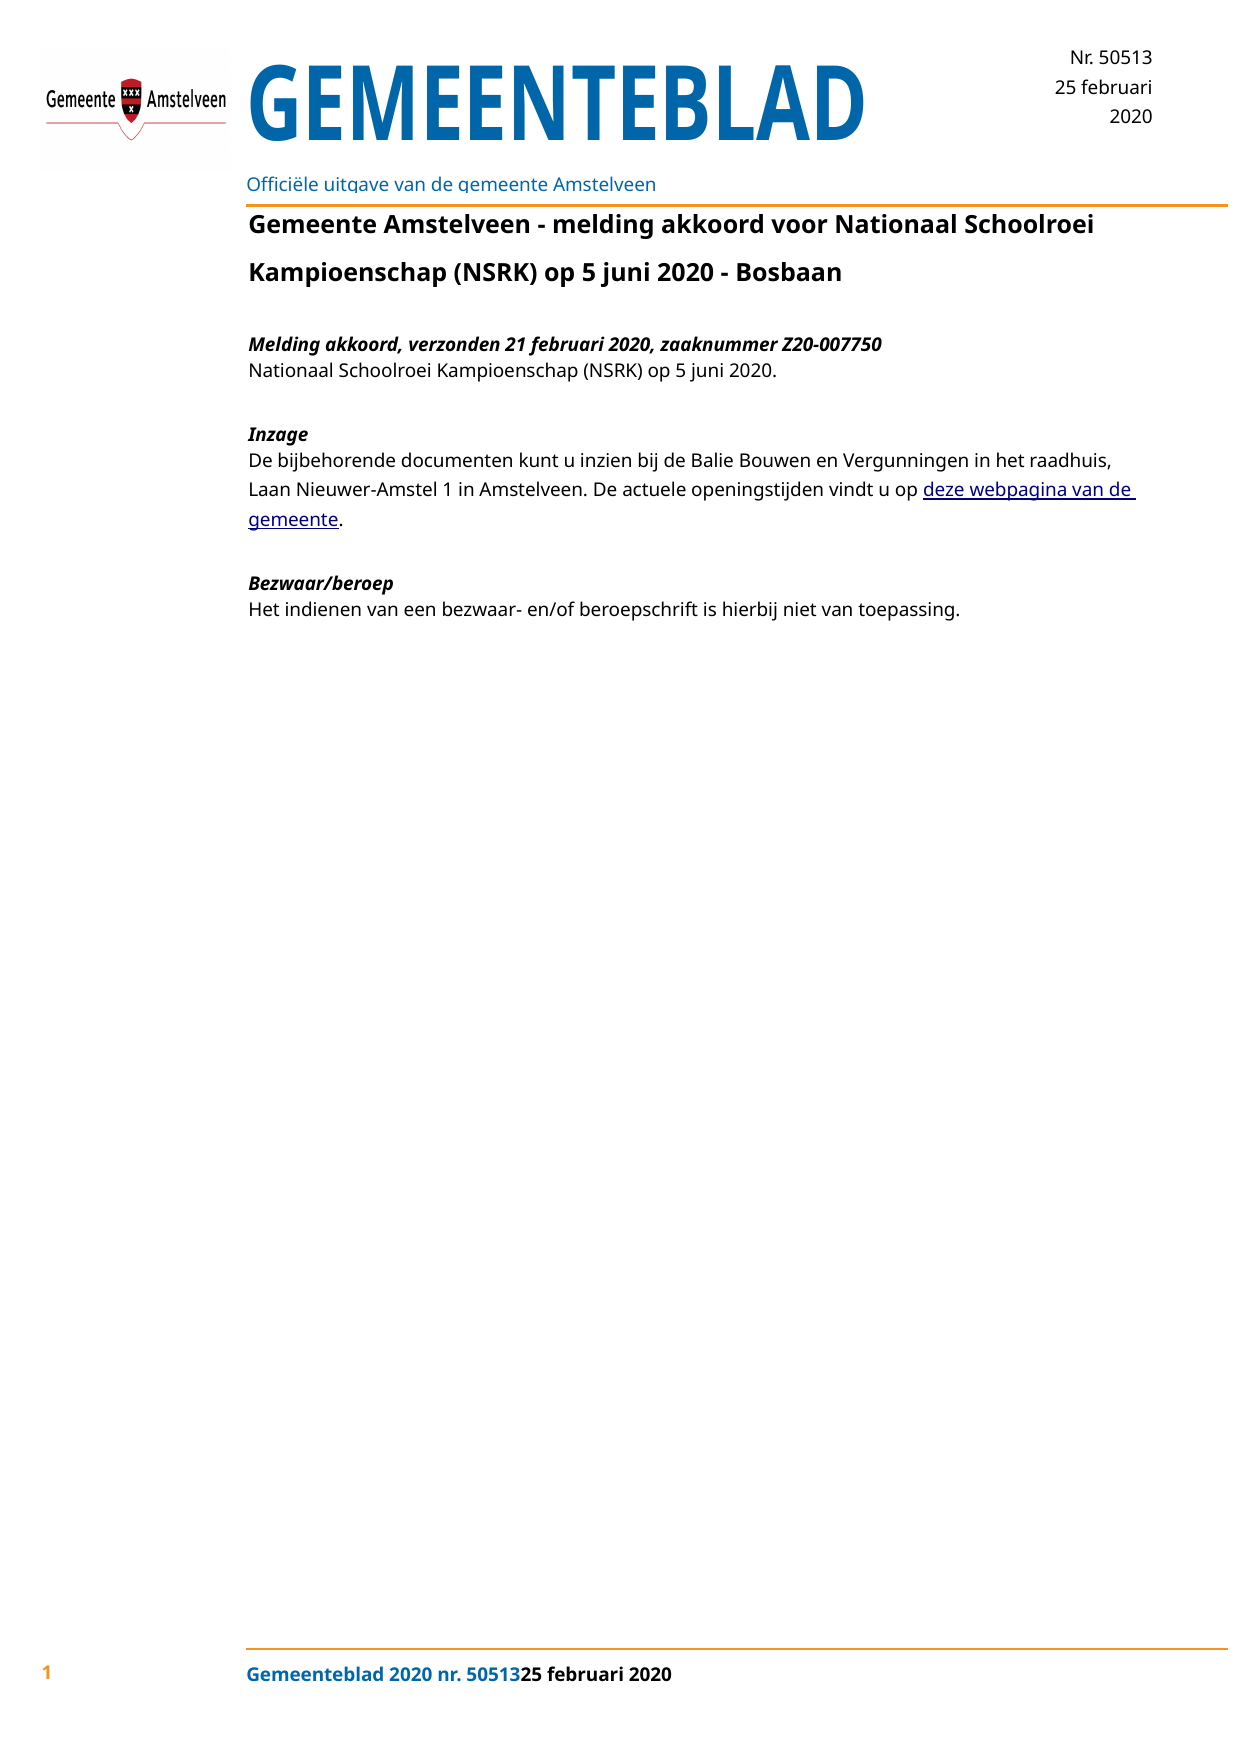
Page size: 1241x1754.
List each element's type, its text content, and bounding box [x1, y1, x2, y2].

text Bezwaar/beroep [248, 570, 1152, 596]
picture [41, 47, 231, 172]
text Het indienen van een bezwaar- en/of beroepschrift is hierbij niet van toepassing. [248, 596, 1152, 621]
text Nationaal Schoolroei Kampioenschap (NSRK) op 5 juni 2020. [248, 357, 1152, 383]
text Inzage [248, 421, 1152, 447]
text De bijbehorende documenten kunt u inzien bij de Balie Bouwen en Vergunningen in het raadhuis, Laan Nieuwer-Amstel 1 in Amstelveen. De actuele openingstijden vindt u op deze webpagina van de gemeente. [248, 447, 1152, 532]
text Gemeente Amstelveen - melding akkoord voor Nationaal Schoolroei Kampioenschap (NSRK) op 5 juni 2020 - Bosbaan [248, 207, 1152, 288]
text Melding akkoord, verzonden 21 februari 2020, zaaknummer Z20-007750 [248, 331, 1152, 357]
